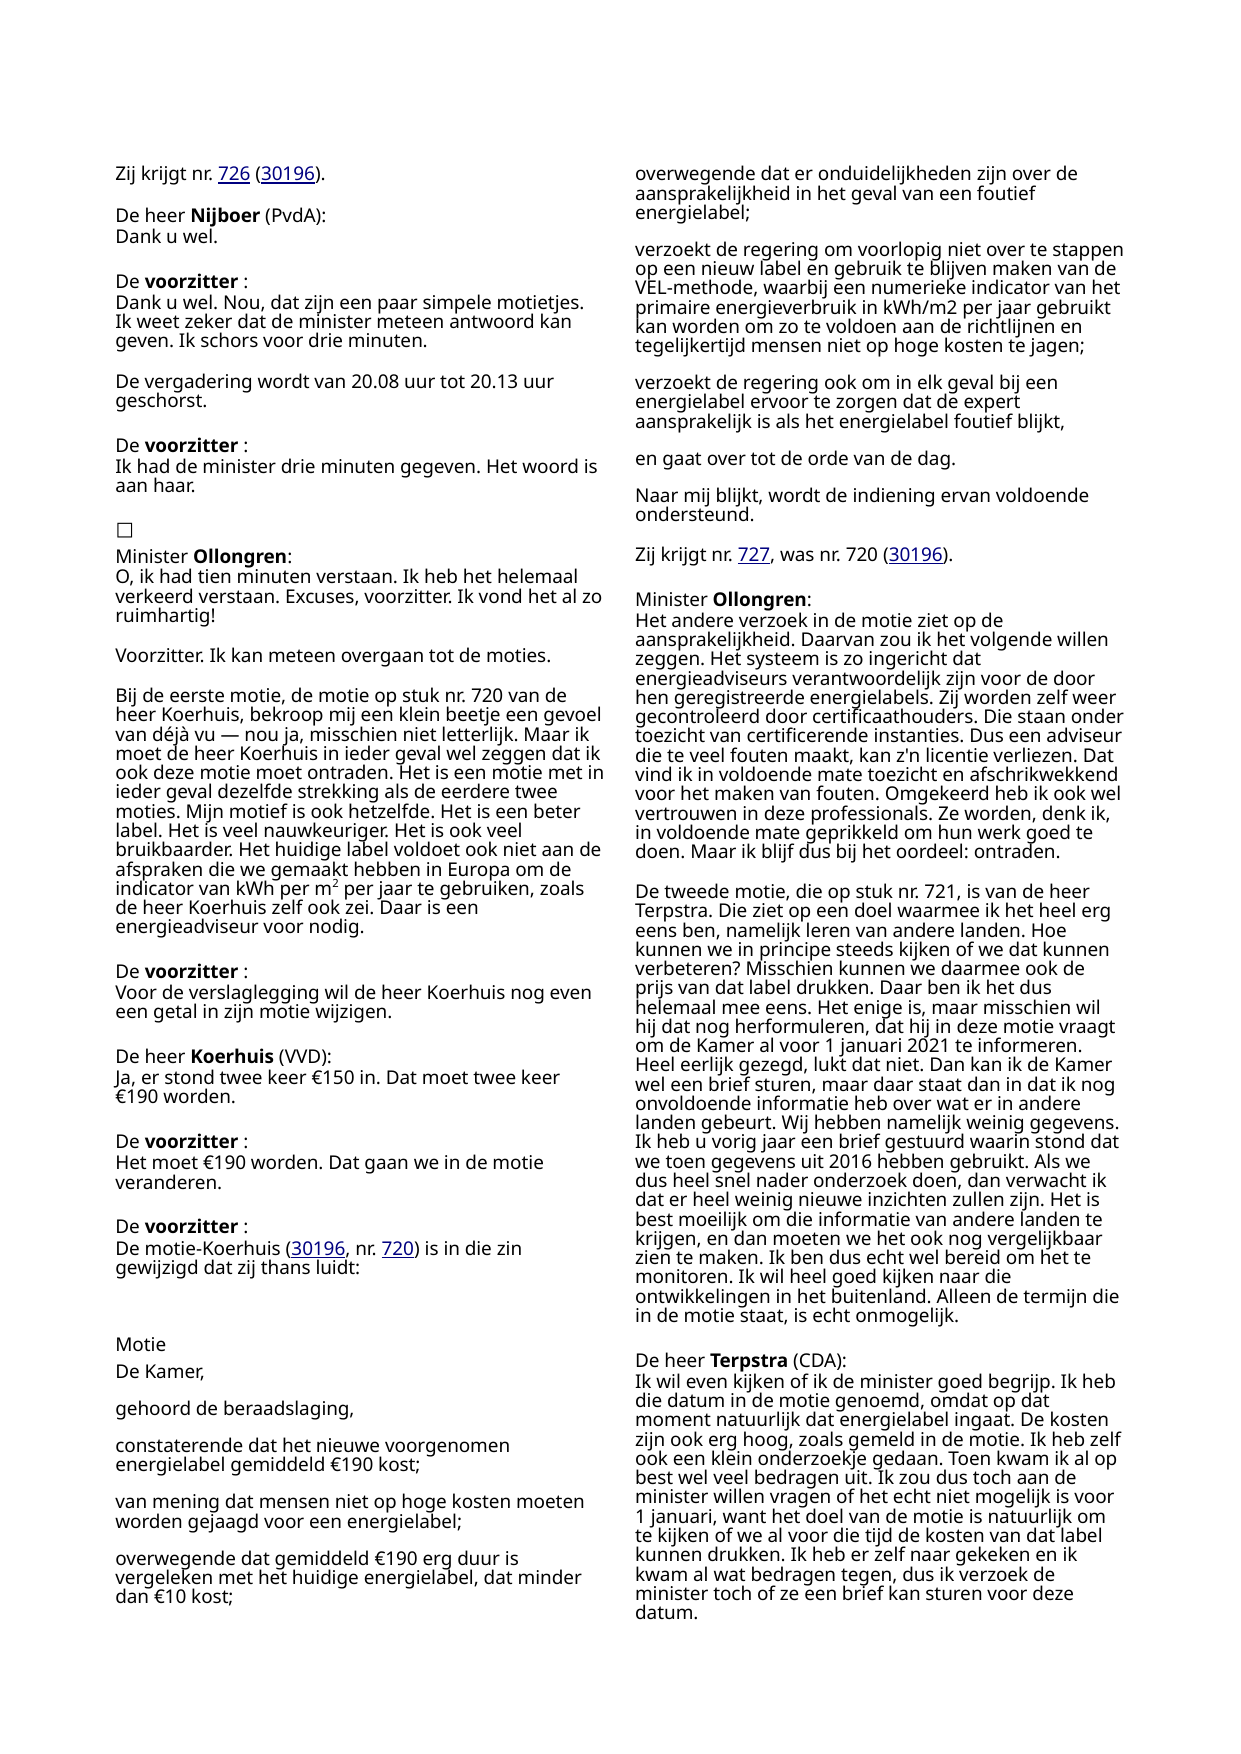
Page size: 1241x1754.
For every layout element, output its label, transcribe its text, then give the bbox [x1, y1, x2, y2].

text overwegende dat gemiddeld €190 erg duur is vergeleken met het huidige energielabel, dat minder dan €10 kost; [115, 1549, 605, 1607]
text gehoord de beraadslaging, [115, 1400, 605, 1419]
text Voor de verslaglegging wil de heer Koerhuis nog even een getal in zijn motie wijzigen. [115, 984, 605, 1023]
text van mening dat mensen niet op hoge kosten moeten worden gejaagd voor een energielabel; [115, 1493, 605, 1532]
text Ik wil even kijken of ik de minister goed begrijp. Ik heb die datum in de motie genoemd, omdat op dat moment natuurlijk dat energielabel ingaat. De kosten zijn ook erg hoog, zoals gemeld in de motie. Ik heb zelf ook een klein onderzoekje gedaan. Toen kwam ik al op best wel veel bedragen uit. Ik zou dus toch aan de minister willen vragen of het echt niet mogelijk is voor 1 januari, want het doel van de motie is natuurlijk om te kijken of we al voor die tijd de kosten van dat label kunnen drukken. Ik heb er zelf naar gekeken en ik kwam al wat bedragen tegen, dus ik verzoek de minister toch of ze een brief kan sturen voor deze datum. [635, 1373, 1125, 1623]
text De heer Terpstra (CDA): [635, 1347, 1125, 1373]
text De voorzitter : [115, 1129, 605, 1154]
text Het moet €190 worden. Dat gaan we in de motie veranderen. [115, 1154, 605, 1193]
text verzoekt de regering om voorlopig niet over te stappen op een nieuw label en gebruik te blijven maken van de VEL-methode, waarbij een numerieke indicator van het primaire energieverbruik in kWh/m2 per jaar gebruikt kan worden om zo te voldoen aan de richtlijnen en tegelijkertijd mensen niet op hoge kosten te jagen; [635, 241, 1125, 356]
text De heer Koerhuis (VVD): [115, 1043, 605, 1069]
text De voorzitter : [115, 268, 605, 294]
text O, ik had tien minuten verstaan. Ik heb het helemaal verkeerd verstaan. Excuses, voorzitter. Ik vond het al zo ruimhartig! [115, 568, 605, 626]
text De voorzitter : [115, 958, 605, 984]
text Bij de eerste motie, de motie op stuk nr. 720 van de heer Koerhuis, bekroop mij een klein beetje een gevoel van déjà vu — nou ja, misschien niet letterlijk. Maar ik moet de heer Koerhuis in ieder geval wel zeggen dat ik ook deze motie moet ontraden. Het is een motie met in ieder geval dezelfde strekking als de eerdere twee moties. Mijn motief is ook hetzelfde. Het is een beter label. Het is veel nauwkeuriger. Het is ook veel bruikbaarder. Het huidige label voldoet ook niet aan de afspraken die we gemaakt hebben in Europa om de indicator van kWh per m2 per jaar te gebruiken, zoals de heer Koerhuis zelf ook zei. Daar is een energieadviseur voor nodig. [115, 687, 605, 938]
text De voorzitter : [115, 432, 605, 458]
text De tweede motie, die op stuk nr. 721, is van de heer Terpstra. Die ziet op een doel waarmee ik het heel erg eens ben, namelijk leren van andere landen. Hoe kunnen we in principe steeds kijken of we dat kunnen verbeteren? Misschien kunnen we daarmee ook de prijs van dat label drukken. Daar ben ik het dus helemaal mee eens. Het enige is, maar misschien wil hij dat nog herformuleren, dat hij in deze motie vraagt om de Kamer al voor 1 januari 2021 te informeren. Heel eerlijk gezegd, lukt dat niet. Dan kan ik de Kamer wel een brief sturen, maar daar staat dan in dat ik nog onvoldoende informatie heb over wat er in andere landen gebeurt. Wij hebben namelijk weinig gegevens. Ik heb u vorig jaar een brief gestuurd waarin stond dat we toen gegevens uit 2016 hebben gebruikt. Als we dus heel snel nader onderzoek doen, dan verwacht ik dat er heel weinig nieuwe inzichten zullen zijn. Het is best moeilijk om die informatie van andere landen te krijgen, en dan moeten we het ook nog vergelijkbaar zien te maken. Ik ben dus echt wel bereid om het te monitoren. Ik wil heel goed kijken naar die ontwikkelingen in het buitenland. Alleen de termijn die in de motie staat, is echt onmogelijk. [635, 883, 1125, 1326]
text Minister Ollongren: [115, 543, 605, 568]
text De motie-Koerhuis (30196, nr. 720) is in die zin gewijzigd dat zij thans luidt: [115, 1239, 605, 1278]
text Dank u wel. Nou, dat zijn een paar simpele motietjes. Ik weet zeker dat de minister meteen antwoord kan geven. Ik schors voor drie minuten. [115, 294, 605, 352]
text De voorzitter : [115, 1214, 605, 1239]
text Ja, er stond twee keer €150 in. Dat moet twee keer €190 worden. [115, 1069, 605, 1108]
text verzoekt de regering ook om in elk geval bij een energielabel ervoor te zorgen dat de expert aansprakelijk is als het energielabel foutief blijkt, [635, 374, 1125, 432]
text Ik had de minister drie minuten gegeven. Het woord is aan haar. [115, 458, 605, 496]
text Minister Ollongren: [635, 586, 1125, 612]
text Zij krijgt nr. 726 (30196). [115, 165, 605, 184]
text Voorzitter. Ik kan meteen overgaan tot de moties. [115, 647, 605, 666]
text De Kamer, [115, 1363, 605, 1382]
text Naar mij blijkt, wordt de indiening ervan voldoende ondersteund. [635, 487, 1125, 525]
text Dank u wel. [115, 228, 605, 247]
text Het andere verzoek in de motie ziet op de aansprakelijkheid. Daarvan zou ik het volgende willen zeggen. Het systeem is zo ingericht dat energieadviseurs verantwoordelijk zijn voor de door hen geregistreerde energielabels. Zij worden zelf weer gecontroleerd door certificaathouders. Die staan onder toezicht van certificerende instanties. Dus een adviseur die te veel fouten maakt, kan z'n licentie verliezen. Dat vind ik in voldoende mate toezicht en afschrikwekkend voor het maken van fouten. Omgekeerd heb ik ook wel vertrouwen in deze professionals. Ze worden, denk ik, in voldoende mate geprikkeld om hun werk goed te doen. Maar ik blijf dus bij het oordeel: ontraden. [635, 612, 1125, 862]
text Motie [115, 1331, 605, 1357]
text overwegende dat er onduidelijkheden zijn over de aansprakelijkheid in het geval van een foutief energielabel; [635, 165, 1125, 223]
text ⬜ [115, 517, 605, 543]
text De vergadering wordt van 20.08 uur tot 20.13 uur geschorst. [115, 373, 605, 411]
text Zij krijgt nr. 727, was nr. 720 (30196). [635, 546, 1125, 565]
text constaterende dat het nieuwe voorgenomen energielabel gemiddeld €190 kost; [115, 1437, 605, 1476]
text en gaat over tot de orde van de dag. [635, 450, 1125, 469]
text De heer Nijboer (PvdA): [115, 202, 605, 228]
